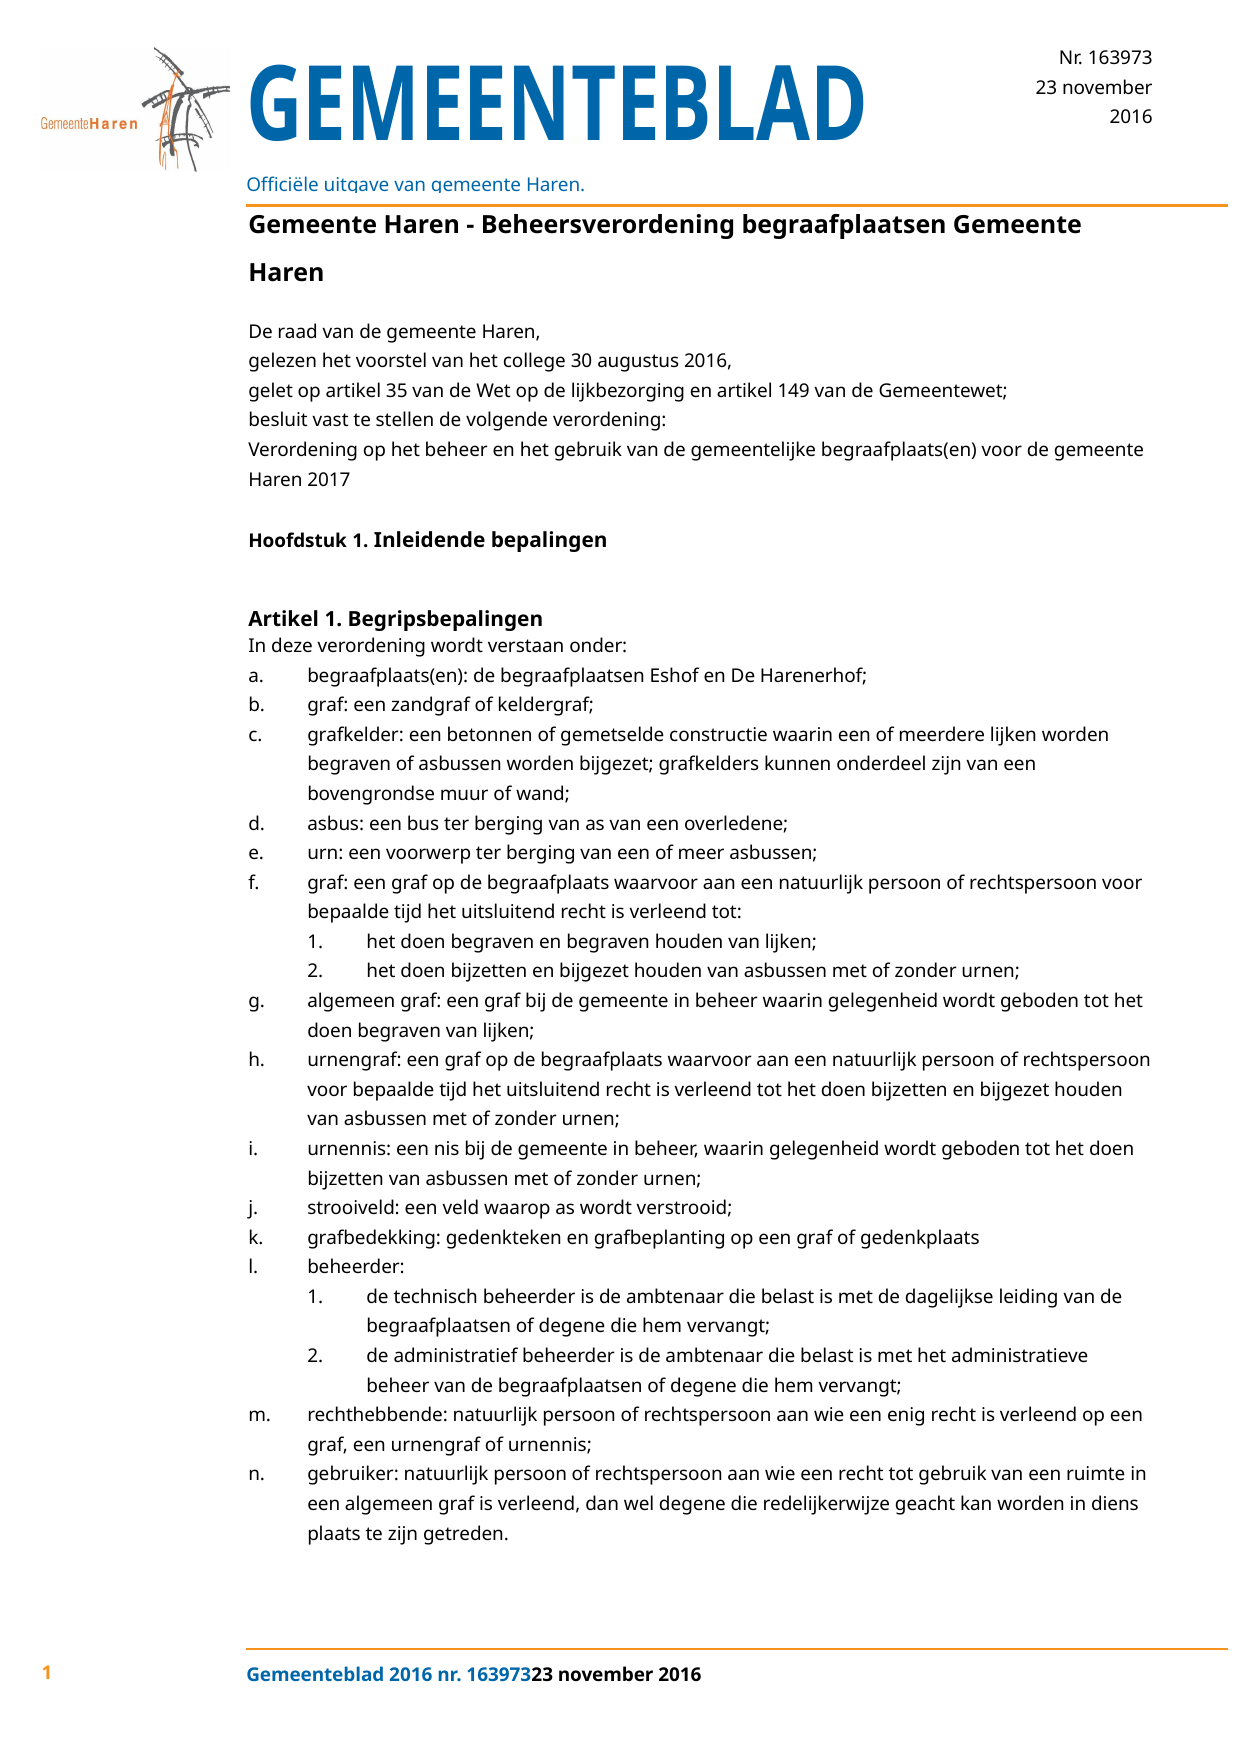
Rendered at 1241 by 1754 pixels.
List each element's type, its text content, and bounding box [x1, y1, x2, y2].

text Verordening op het beheer en het gebruik van de gemeentelijke begraafplaats(en) voor de gemeente Haren 2017 [248, 436, 1152, 492]
list asbus: een bus ter berging van as van een overledene; [248, 810, 1152, 836]
text Gemeente Haren - Beheersverordening begraafplaatsen Gemeente Haren [248, 207, 1152, 288]
list beheerder: [248, 1253, 1152, 1279]
text gelezen het voorstel van het college 30 augustus 2016, [248, 347, 1152, 373]
list algemeen graf: een graf bij de gemeente in beheer waarin gelegenheid wordt geboden tot het doen begraven van lijken; [248, 987, 1152, 1043]
picture [41, 47, 231, 172]
list graf: een graf op de begraafplaats waarvoor aan een natuurlijk persoon of rechtspersoon voor bepaalde tijd het uitsluitend recht is verleend tot: [248, 869, 1152, 924]
list grafbedekking: gedenkteken en grafbeplanting op een graf of gedenkplaats [248, 1224, 1152, 1250]
list rechthebbende: natuurlijk persoon of rechtspersoon aan wie een enig recht is verleend op een graf, een urnengraf of urnennis; [248, 1401, 1152, 1457]
list strooiveld: een veld waarop as wordt verstrooid; [248, 1194, 1152, 1220]
text De raad van de gemeente Haren, [248, 318, 1152, 344]
list urnengraf: een graf op de begraafplaats waarvoor aan een natuurlijk persoon of rechtspersoon voor bepaalde tijd het uitsluitend recht is verleend tot het doen bijzetten en bijgezet houden van asbussen met of zonder urnen; [248, 1046, 1152, 1131]
text besluit vast te stellen de volgende verordening: [248, 407, 1152, 432]
list de technisch beheerder is de ambtenaar die belast is met de dagelijkse leiding van de begraafplaatsen of degene die hem vervangt; [307, 1283, 1152, 1338]
list urn: een voorwerp ter berging van een of meer asbussen; [248, 839, 1152, 865]
list het doen bijzetten en bijgezet houden van asbussen met of zonder urnen; [307, 958, 1152, 983]
text Hoofdstuk 1. Inleidende bepalingen [248, 525, 1152, 553]
list urnennis: een nis bij de gemeente in beheer, waarin gelegenheid wordt geboden tot het doen bijzetten van asbussen met of zonder urnen; [248, 1135, 1152, 1191]
list het doen begraven en begraven houden van lijken; [307, 928, 1152, 954]
list gebruiker: natuurlijk persoon of rechtspersoon aan wie een recht tot gebruik van een ruimte in een algemeen graf is verleend, dan wel degene die redelijkerwijze geacht kan worden in diens plaats te zijn getreden. [248, 1461, 1152, 1546]
list grafkelder: een betonnen of gemetselde constructie waarin een of meerdere lijken worden begraven of asbussen worden bijgezet; grafkelders kunnen onderdeel zijn van een bovengrondse muur of wand; [248, 721, 1152, 806]
list begraafplaats(en): de begraafplaatsen Eshof en De Harenerhof; [248, 662, 1152, 688]
text In deze verordening wordt verstaan onder: [248, 632, 1152, 658]
list graf: een zandgraf of keldergraf; [248, 691, 1152, 717]
text Artikel 1. Begripsbepalingen [248, 604, 1152, 632]
list de administratief beheerder is de ambtenaar die belast is met het administratieve beheer van de begraafplaatsen of degene die hem vervangt; [307, 1342, 1152, 1398]
text gelet op artikel 35 van de Wet op de lijkbezorging en artikel 149 van de Gemeentewet; [248, 377, 1152, 403]
